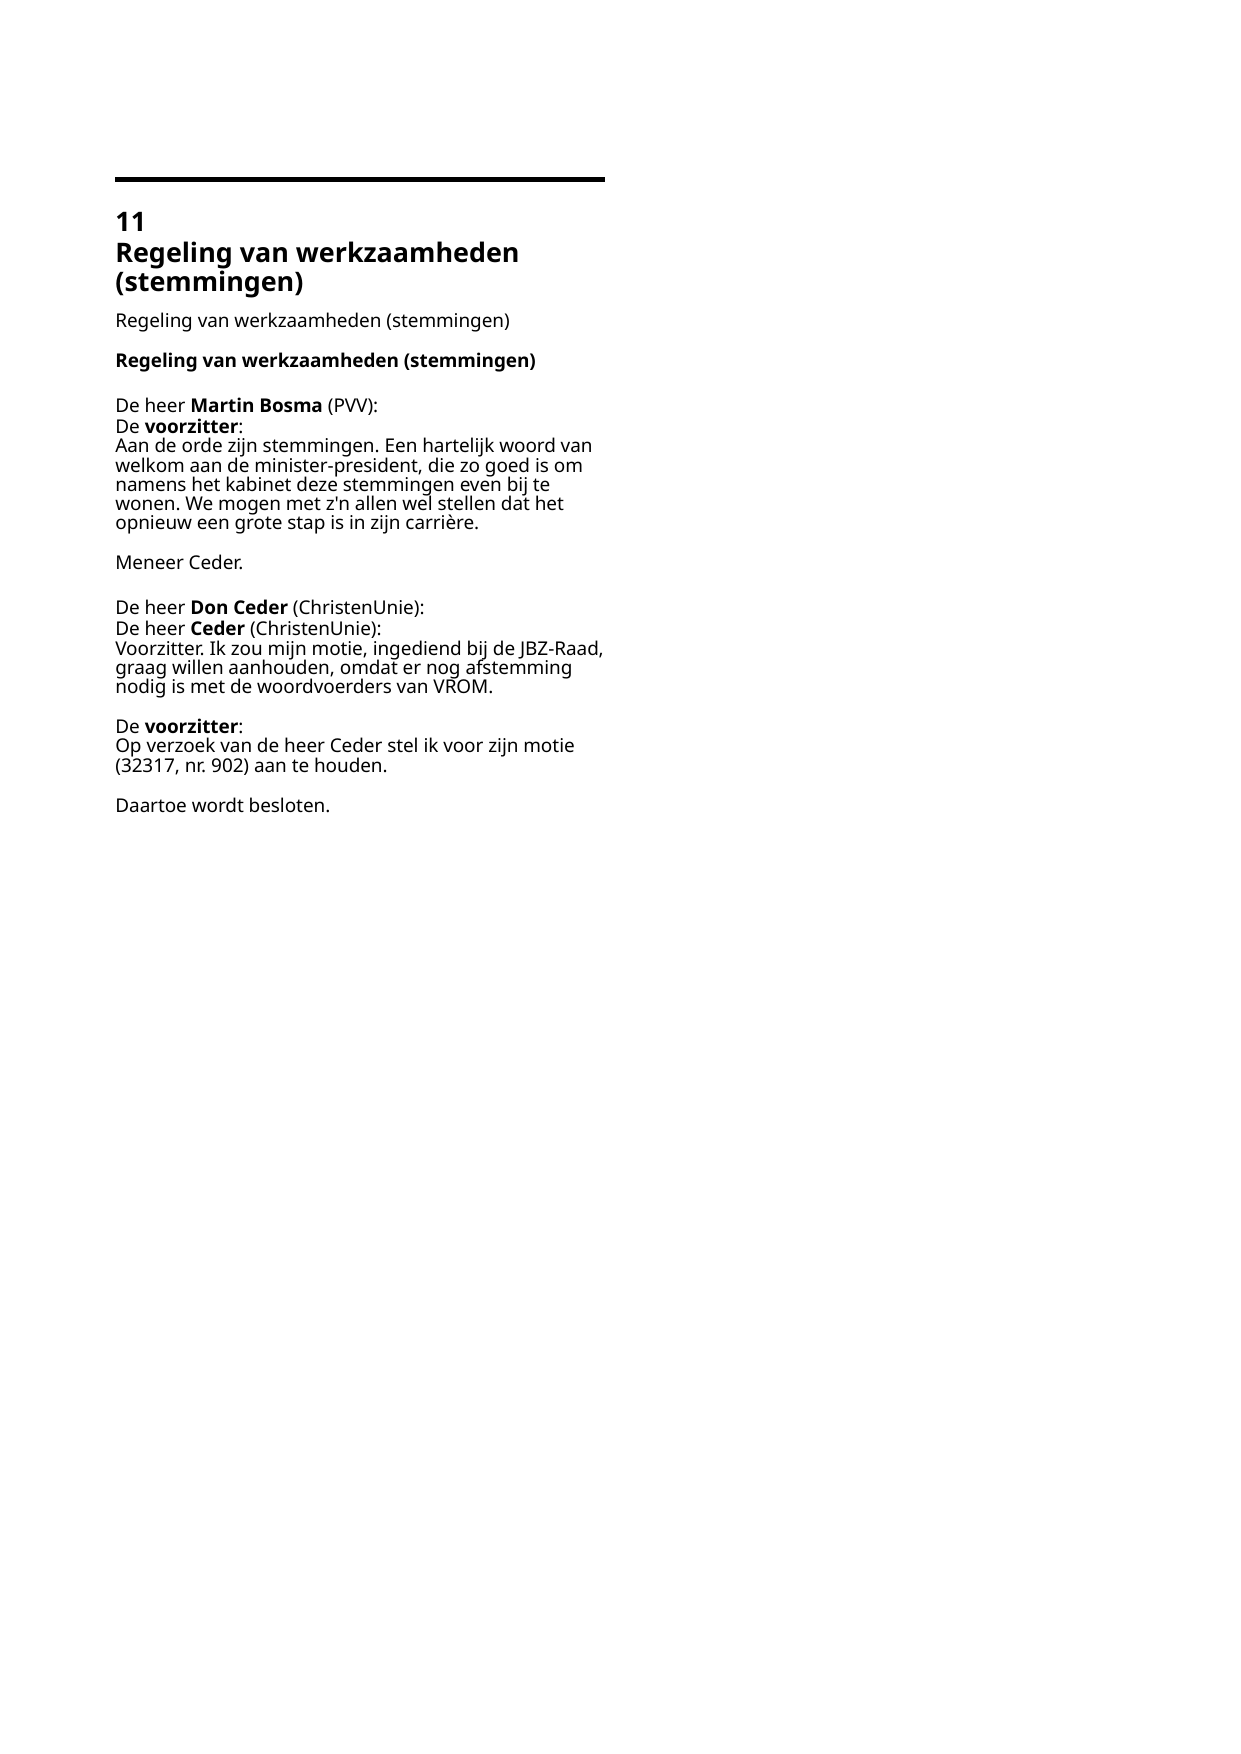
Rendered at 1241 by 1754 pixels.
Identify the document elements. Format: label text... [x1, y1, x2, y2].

text De voorzitter: [115, 718, 605, 737]
text Regeling van werkzaamheden (stemmingen) [115, 352, 605, 372]
text Aan de orde zijn stemmingen. Een hartelijk woord van welkom aan de minister-president, die zo goed is om namens het kabinet deze stemmingen even bij te wonen. We mogen met z'n allen wel stellen dat het opnieuw een grote stap is in zijn carrière. [115, 437, 605, 534]
text Voorzitter. Ik zou mijn motie, ingediend bij de JBZ-Raad, graag willen aanhouden, omdat er nog afstemming nodig is met de woordvoerders van VROM. [115, 639, 605, 697]
text Regeling van werkzaamheden (stemmingen) [115, 312, 605, 332]
text Meneer Ceder. [115, 554, 605, 574]
text De heer Martin Bosma (PVV): [115, 392, 605, 418]
text De heer Ceder (ChristenUnie): [115, 620, 605, 639]
text Regeling van werkzaamheden (stemmingen) [115, 239, 605, 312]
text Op verzoek van de heer Ceder stel ik voor zijn motie (32317, nr. 902) aan te houden. [115, 737, 605, 776]
text De heer Don Ceder (ChristenUnie): [115, 594, 605, 620]
text De voorzitter: [115, 418, 605, 437]
text 11 [115, 203, 605, 239]
text Daartoe wordt besloten. [115, 797, 605, 816]
